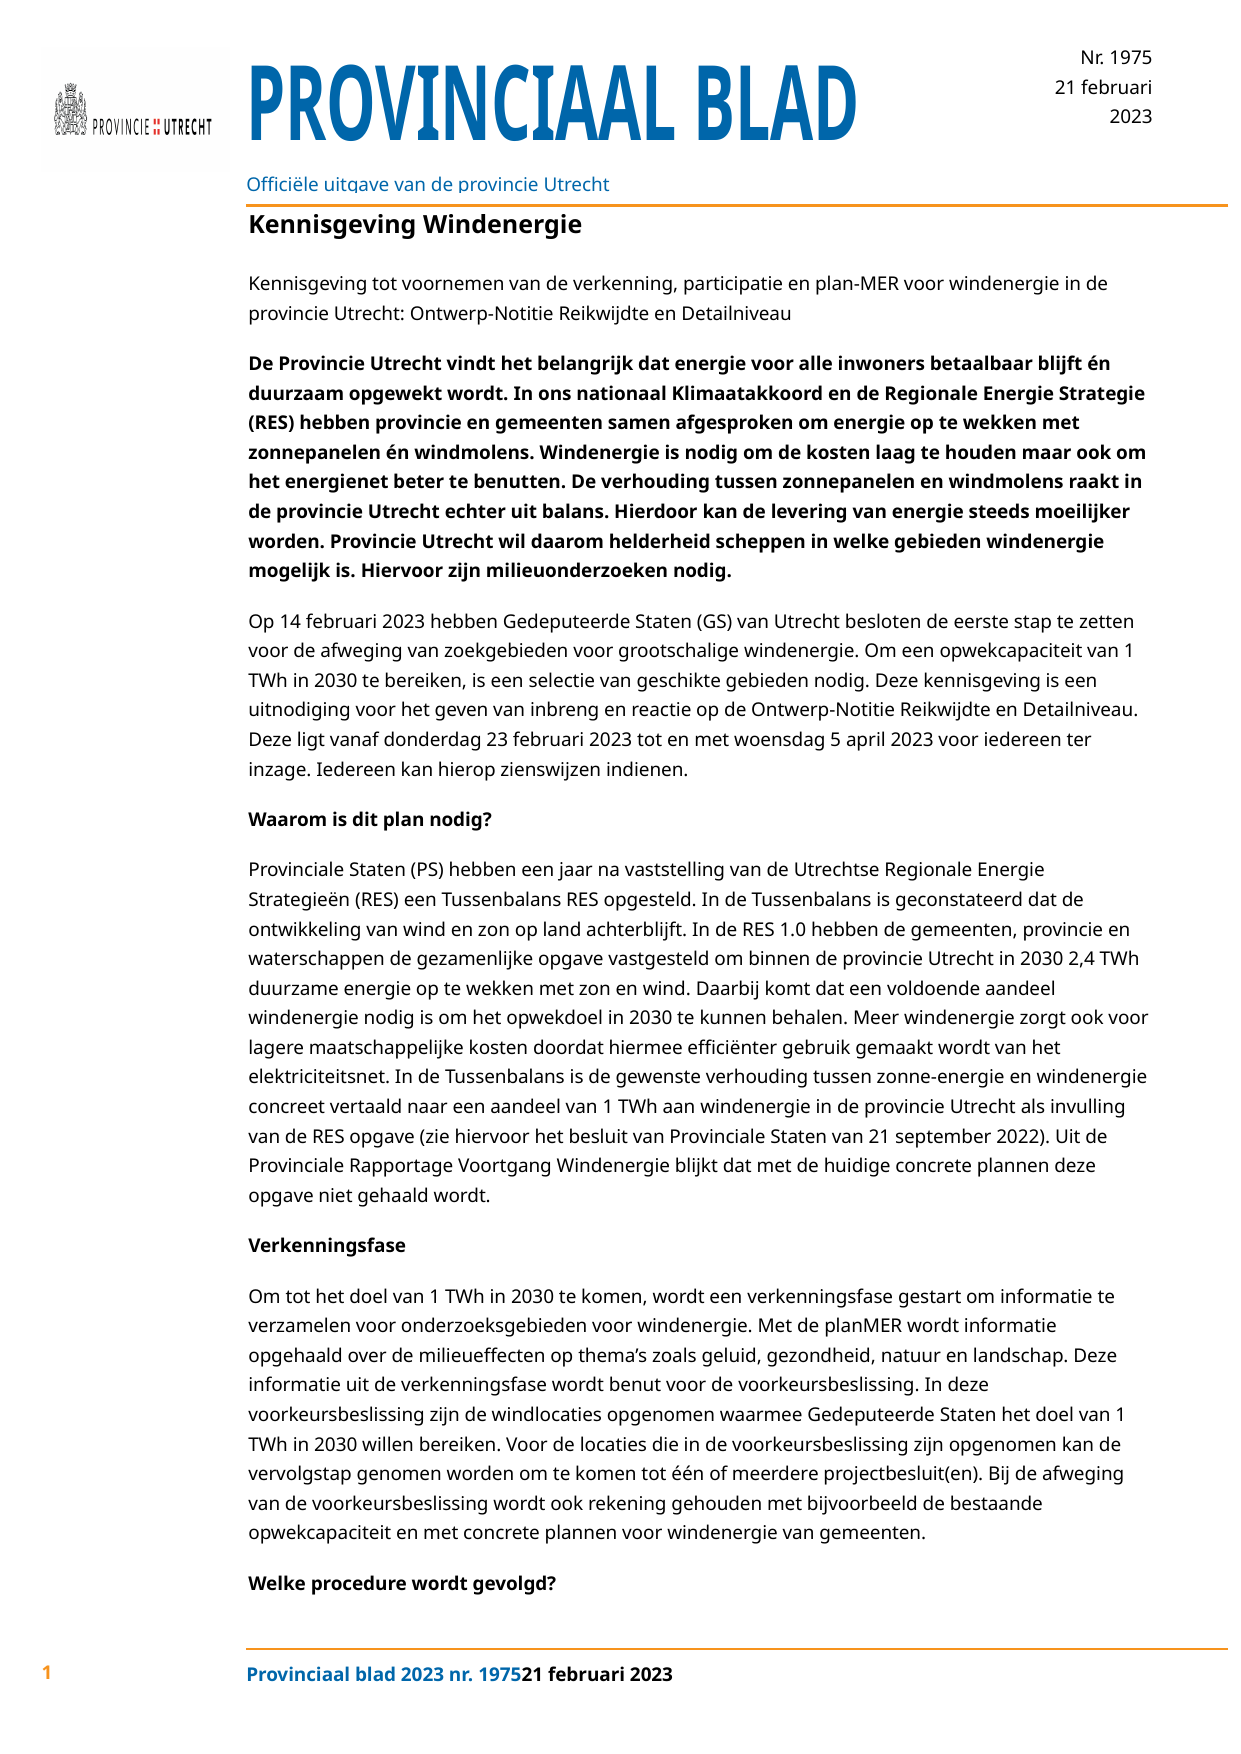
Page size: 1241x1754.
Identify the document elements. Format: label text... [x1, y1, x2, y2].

text Provinciale Staten (PS) hebben een jaar na vaststelling van de Utrechtse Regionale Energie Strategieën (RES) een Tussenbalans RES opgesteld. In de Tussenbalans is geconstateerd dat de ontwikkeling van wind en zon op land achterblijft. In de RES 1.0 hebben de gemeenten, provincie en waterschappen de gezamenlijke opgave vastgesteld om binnen de provincie Utrecht in 2030 2,4 TWh duurzame energie op te wekken met zon en wind. Daarbij komt dat een voldoende aandeel windenergie nodig is om het opwekdoel in 2030 te kunnen behalen. Meer windenergie zorgt ook voor lagere maatschappelijke kosten doordat hiermee efficiënter gebruik gemaakt wordt van het elektriciteitsnet. In de Tussenbalans is de gewenste verhouding tussen zonne-energie en windenergie concreet vertaald naar een aandeel van 1 TWh aan windenergie in de provincie Utrecht als invulling van de RES opgave (zie hiervoor het besluit van Provinciale Staten van 21 september 2022). Uit de Provinciale Rapportage Voortgang Windenergie blijkt dat met de huidige concrete plannen deze opgave niet gehaald wordt. [248, 857, 1152, 1208]
text De Provincie Utrecht vindt het belangrijk dat energie voor alle inwoners betaalbaar blijft én duurzaam opgewekt wordt. In ons nationaal Klimaatakkoord en de Regionale Energie Strategie (RES) hebben provincie en gemeenten samen afgesproken om energie op te wekken met zonnepanelen én windmolens. Windenergie is nodig om de kosten laag te houden maar ook om het energienet beter te benutten. De verhouding tussen zonnepanelen en windmolens raakt in de provincie Utrecht echter uit balans. Hierdoor kan de levering van energie steeds moeilijker worden. Provincie Utrecht wil daarom helderheid scheppen in welke gebieden windenergie mogelijk is. Hiervoor zijn milieuonderzoeken nodig. [248, 350, 1152, 583]
picture [41, 47, 231, 172]
text Kennisgeving tot voornemen van de verkenning, participatie en plan-MER voor windenergie in de provincie Utrecht: Ontwerp-Notitie Reikwijdte en Detailniveau [248, 270, 1152, 326]
text Op 14 februari 2023 hebben Gedeputeerde Staten (GS) van Utrecht besloten de eerste stap te zetten voor de afweging van zoekgebieden voor grootschalige windenergie. Om een opwekcapaciteit van 1 TWh in 2030 te bereiken, is een selectie van geschikte gebieden nodig. Deze kennisgeving is een uitnodiging voor het geven van inbreng en reactie op de Ontwerp-Notitie Reikwijdte en Detailniveau. Deze ligt vanaf donderdag 23 februari 2023 tot en met woensdag 5 april 2023 voor iedereen ter inzage. Iedereen kan hierop zienswijzen indienen. [248, 608, 1152, 781]
text Waarom is dit plan nodig? [248, 806, 1152, 832]
text Kennisgeving Windenergie [248, 207, 1152, 241]
text Welke procedure wordt gevolgd? [248, 1570, 1152, 1596]
text Om tot het doel van 1 TWh in 2030 te komen, wordt een verkenningsfase gestart om informatie te verzamelen voor onderzoeksgebieden voor windenergie. Met de planMER wordt informatie opgehaald over de milieueffecten op thema’s zoals geluid, gezondheid, natuur en landschap. Deze informatie uit de verkenningsfase wordt benut voor de voorkeursbeslissing. In deze voorkeursbeslissing zijn de windlocaties opgenomen waarmee Gedeputeerde Staten het doel van 1 TWh in 2030 willen bereiken. Voor de locaties die in de voorkeursbeslissing zijn opgenomen kan de vervolgstap genomen worden om te komen tot één of meerdere projectbesluit(en). Bij de afweging van de voorkeursbeslissing wordt ook rekening gehouden met bijvoorbeeld de bestaande opwekcapaciteit en met concrete plannen voor windenergie van gemeenten. [248, 1283, 1152, 1545]
text Verkenningsfase [248, 1232, 1152, 1258]
